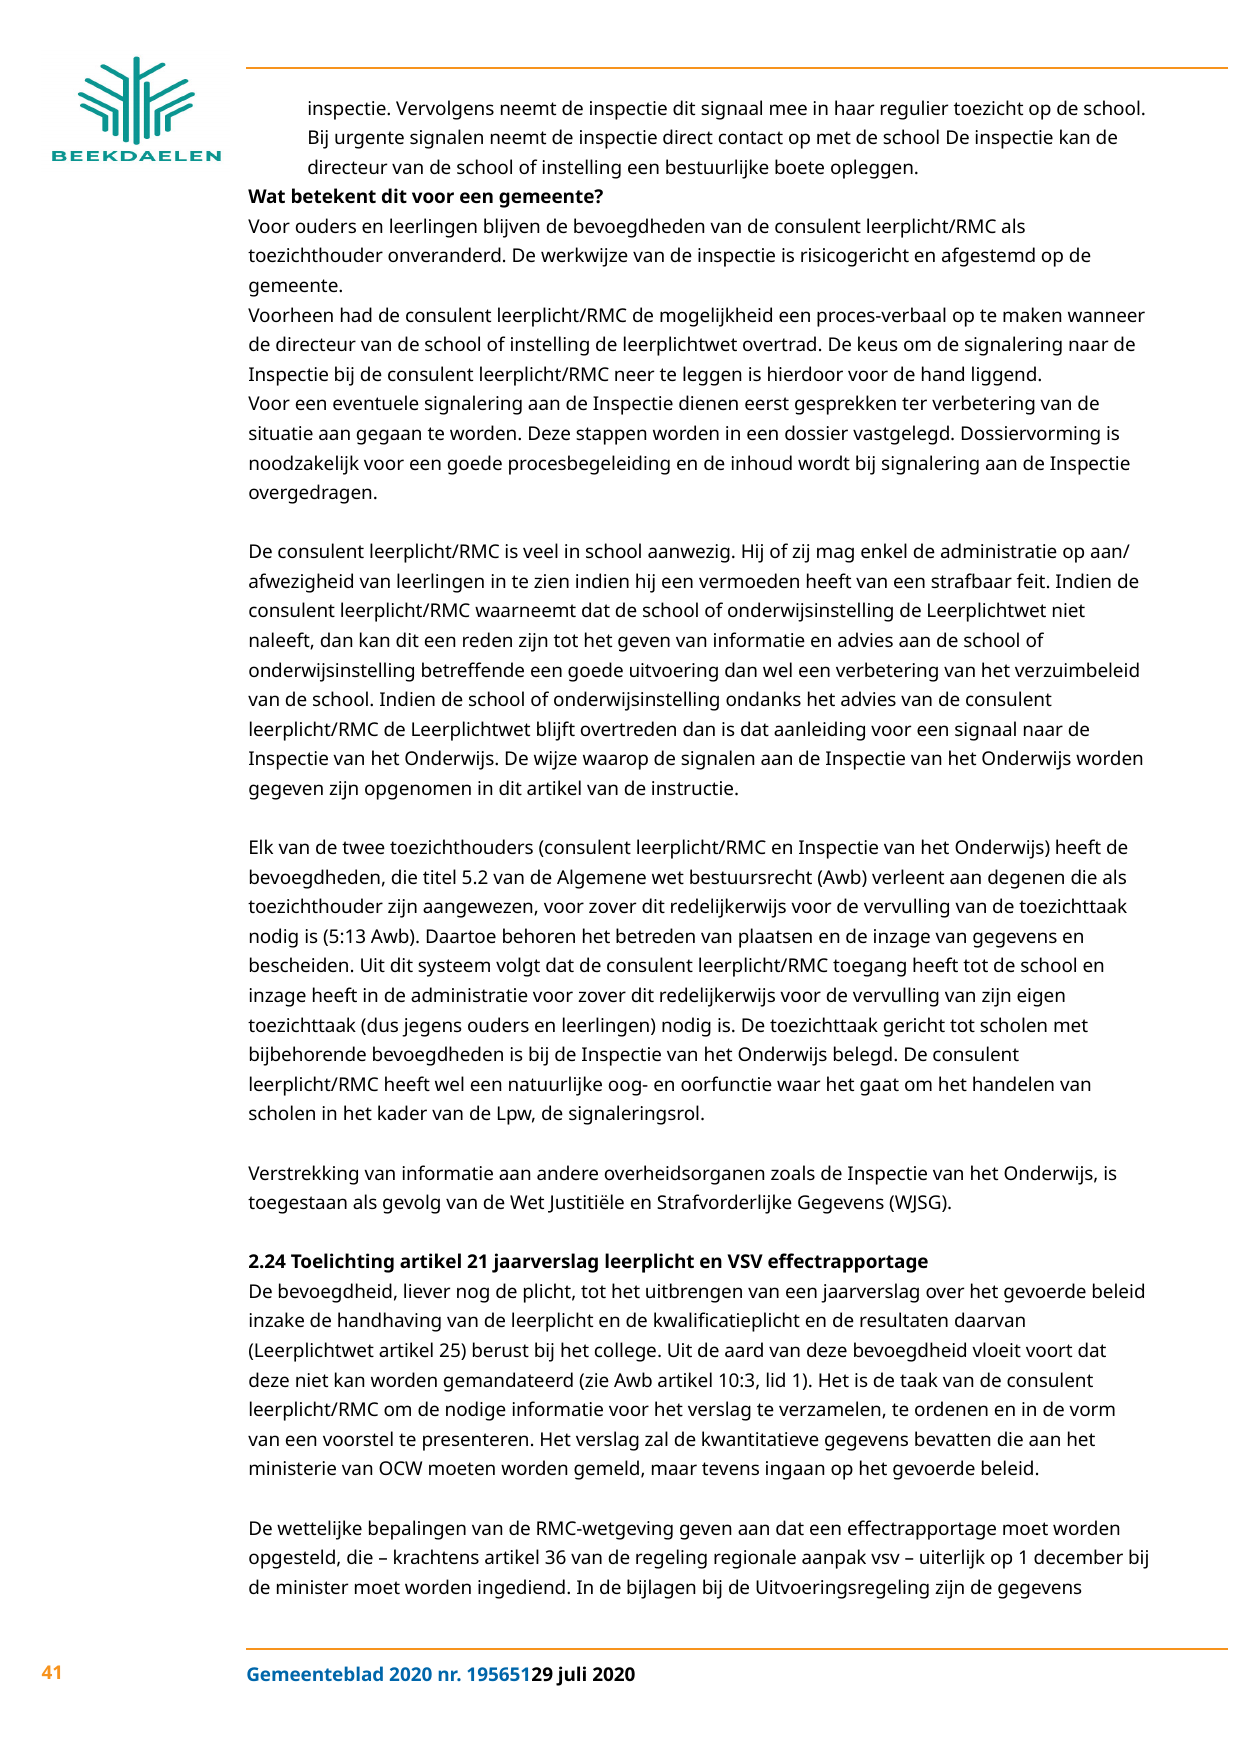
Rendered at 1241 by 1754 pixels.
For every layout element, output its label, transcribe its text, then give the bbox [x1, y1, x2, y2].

text De wettelijke bepalingen van de RMC-wetgeving geven aan dat een effectrapportage moet worden opgesteld, die – krachtens artikel 36 van de regeling regionale aanpak vsv – uiterlijk op 1 december bij de minister moet worden ingediend. In de bijlagen bij de Uitvoeringsregeling zijn de gegevens [248, 1515, 1152, 1600]
text De bevoegdheid, liever nog de plicht, tot het uitbrengen van een jaarverslag over het gevoerde beleid inzake de handhaving van de leerplicht en de kwalificatieplicht en de resultaten daarvan (Leerplichtwet artikel 25) berust bij het college. Uit de aard van deze bevoegdheid vloeit voort dat deze niet kan worden gemandateerd (zie Awb artikel 10:3, lid 1). Het is de taak van de consulent leerplicht/RMC om de nodige informatie voor het verslag te verzamelen, te ordenen en in de vorm van een voorstel te presenteren. Het verslag zal de kwantitatieve gegevens bevatten die aan het ministerie van OCW moeten worden gemeld, maar tevens ingaan op het gevoerde beleid. [248, 1278, 1152, 1481]
list inspectie. Vervolgens neemt de inspectie dit signaal mee in haar regulier toezicht op de school. Bij urgente signalen neemt de inspectie direct contact op met de school De inspectie kan de directeur van de school of instelling een bestuurlijke boete opleggen. [248, 95, 1152, 180]
text Wat betekent dit voor een gemeente? [248, 183, 1152, 209]
text De consulent leerplicht/RMC is veel in school aanwezig. Hij of zij mag enkel de administratie op aan/ afwezigheid van leerlingen in te zien indien hij een vermoeden heeft van een strafbaar feit. Indien de consulent leerplicht/RMC waarneemt dat de school of onderwijsinstelling de Leerplichtwet niet naleeft, dan kan dit een reden zijn tot het geven van informatie en advies aan de school of onderwijsinstelling betreffende een goede uitvoering dan wel een verbetering van het verzuimbeleid van de school. Indien de school of onderwijsinstelling ondanks het advies van de consulent leerplicht/RMC de Leerplichtwet blijft overtreden dan is dat aanleiding voor een signaal naar de Inspectie van het Onderwijs. De wijze waarop de signalen aan de Inspectie van het Onderwijs worden gegeven zijn opgenomen in dit artikel van de instructie. [248, 538, 1152, 801]
text Voor ouders en leerlingen blijven de bevoegdheden van de consulent leerplicht/RMC als toezichthouder onveranderd. De werkwijze van de inspectie is risicogericht en afgestemd op de gemeente. [248, 213, 1152, 298]
text Voorheen had de consulent leerplicht/RMC de mogelijkheid een proces-verbaal op te maken wanneer de directeur van de school of instelling de leerplichtwet overtrad. De keus om de signalering naar de Inspectie bij de consulent leerplicht/RMC neer te leggen is hierdoor voor de hand liggend. [248, 302, 1152, 387]
text 2.24 Toelichting artikel 21 jaarverslag leerplicht en VSV effectrapportage [248, 1248, 1152, 1274]
text Voor een eventuele signalering aan de Inspectie dienen eerst gesprekken ter verbetering van de situatie aan gegaan te worden. Deze stappen worden in een dossier vastgelegd. Dossiervorming is noodzakelijk voor een goede procesbegeleiding en de inhoud wordt bij signalering aan de Inspectie overgedragen. [248, 391, 1152, 505]
text Verstrekking van informatie aan andere overheidsorganen zoals de Inspectie van het Onderwijs, is toegestaan als gevolg van de Wet Justitiële en Strafvorderlijke Gegevens (WJSG). [248, 1160, 1152, 1215]
picture [41, 47, 231, 172]
text Elk van de twee toezichthouders (consulent leerplicht/RMC en Inspectie van het Onderwijs) heeft de bevoegdheden, die titel 5.2 van de Algemene wet bestuursrecht (Awb) verleent aan degenen die als toezichthouder zijn aangewezen, voor zover dit redelijkerwijs voor de vervulling van de toezichttaak nodig is (5:13 Awb). Daartoe behoren het betreden van plaatsen en de inzage van gegevens en bescheiden. Uit dit systeem volgt dat de consulent leerplicht/RMC toegang heeft tot de school en inzage heeft in de administratie voor zover dit redelijkerwijs voor de vervulling van zijn eigen toezichttaak (dus jegens ouders en leerlingen) nodig is. De toezichttaak gericht tot scholen met bijbehorende bevoegdheden is bij de Inspectie van het Onderwijs belegd. De consulent leerplicht/RMC heeft wel een natuurlijke oog- en oorfunctie waar het gaat om het handelen van scholen in het kader van de Lpw, de signaleringsrol. [248, 834, 1152, 1126]
